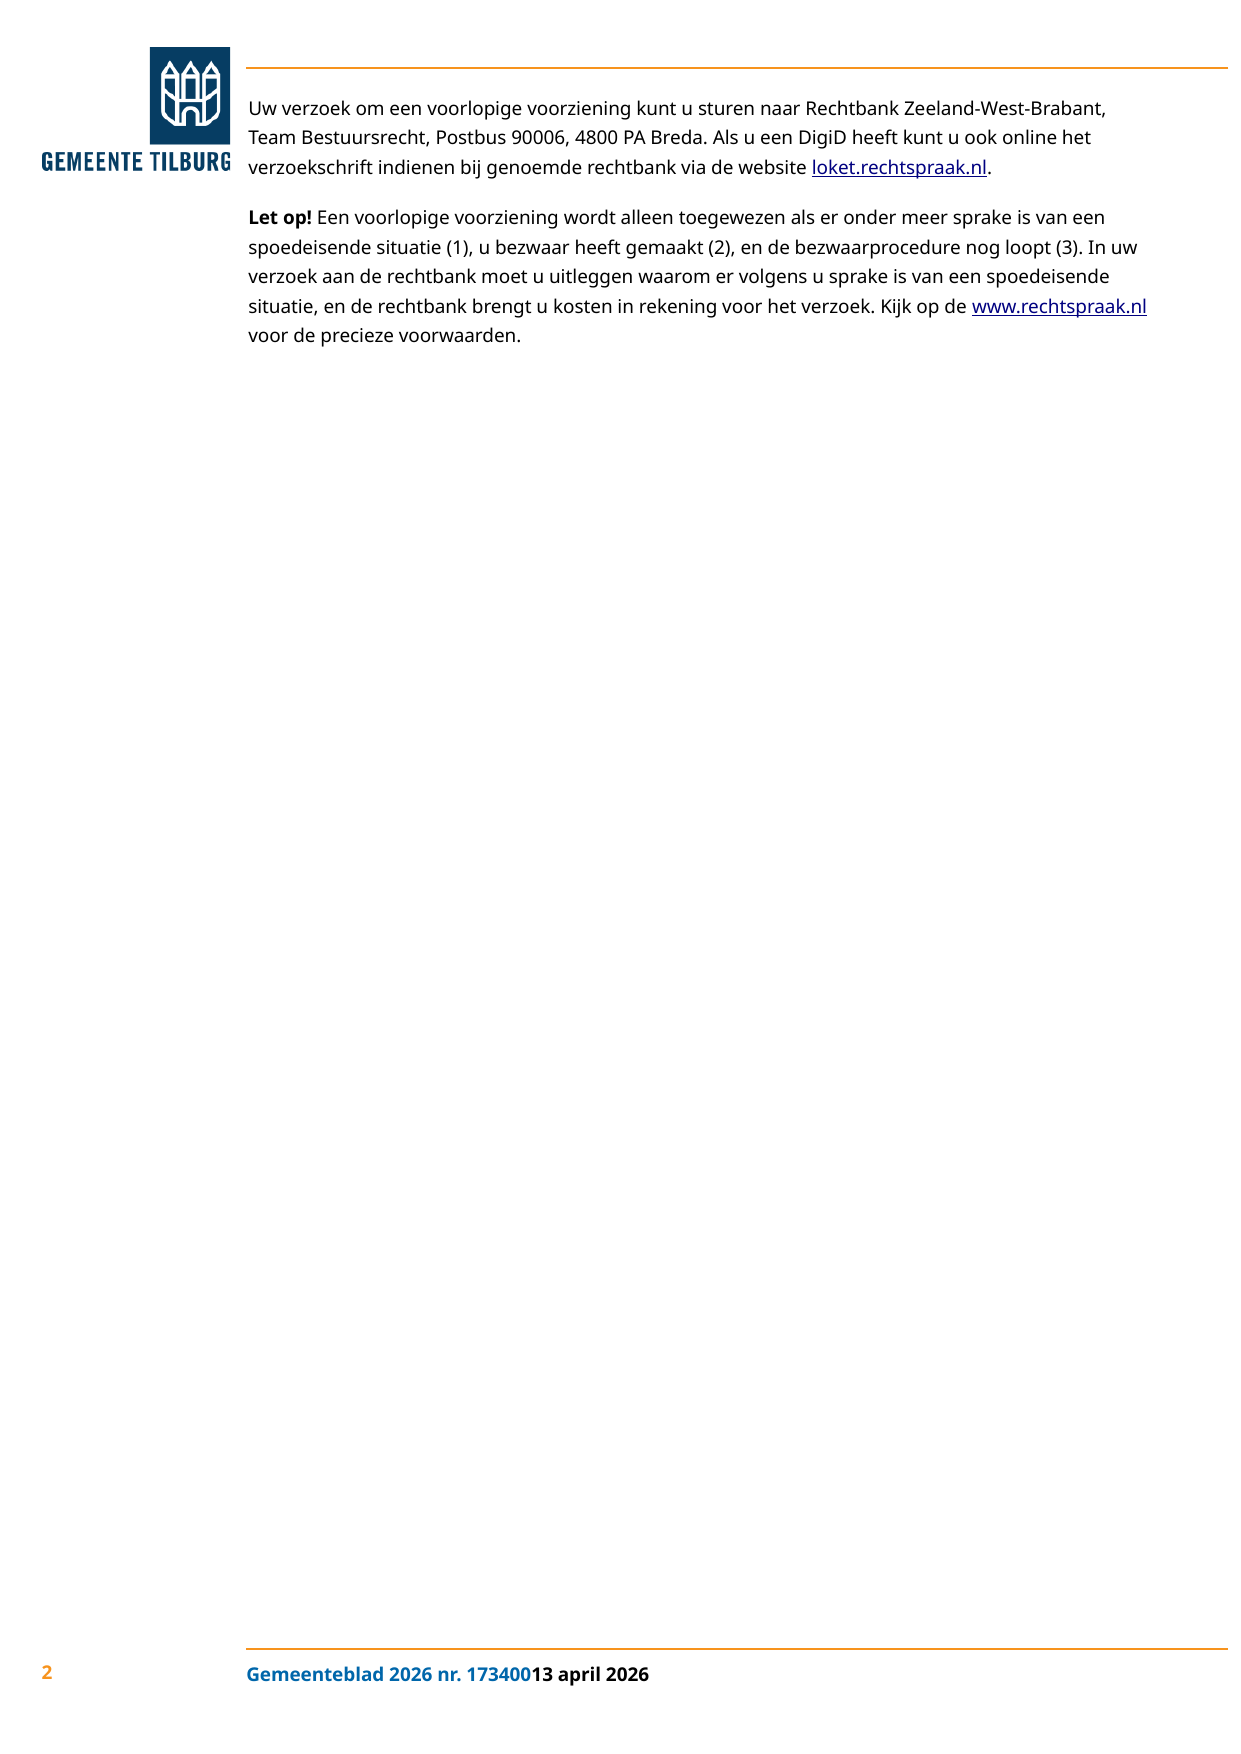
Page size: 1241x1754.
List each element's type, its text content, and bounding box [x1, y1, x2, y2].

text Let op! Een voorlopige voorziening wordt alleen toegewezen als er onder meer sprake is van een spoedeisende situatie (1), u bezwaar heeft gemaakt (2), en de bezwaarprocedure nog loopt (3). In uw verzoek aan de rechtbank moet u uitleggen waarom er volgens u sprake is van een spoedeisende situatie, en de rechtbank brengt u kosten in rekening voor het verzoek. Kijk op de www.rechtspraak.nl voor de precieze voorwaarden. [248, 204, 1152, 348]
picture [41, 47, 231, 172]
text Uw verzoek om een voorlopige voorziening kunt u sturen naar Rechtbank Zeeland-West-Brabant, Team Bestuursrecht, Postbus 90006, 4800 PA Breda. Als u een DigiD heeft kunt u ook online het verzoekschrift indienen bij genoemde rechtbank via de website loket.rechtspraak.nl. [248, 95, 1152, 180]
